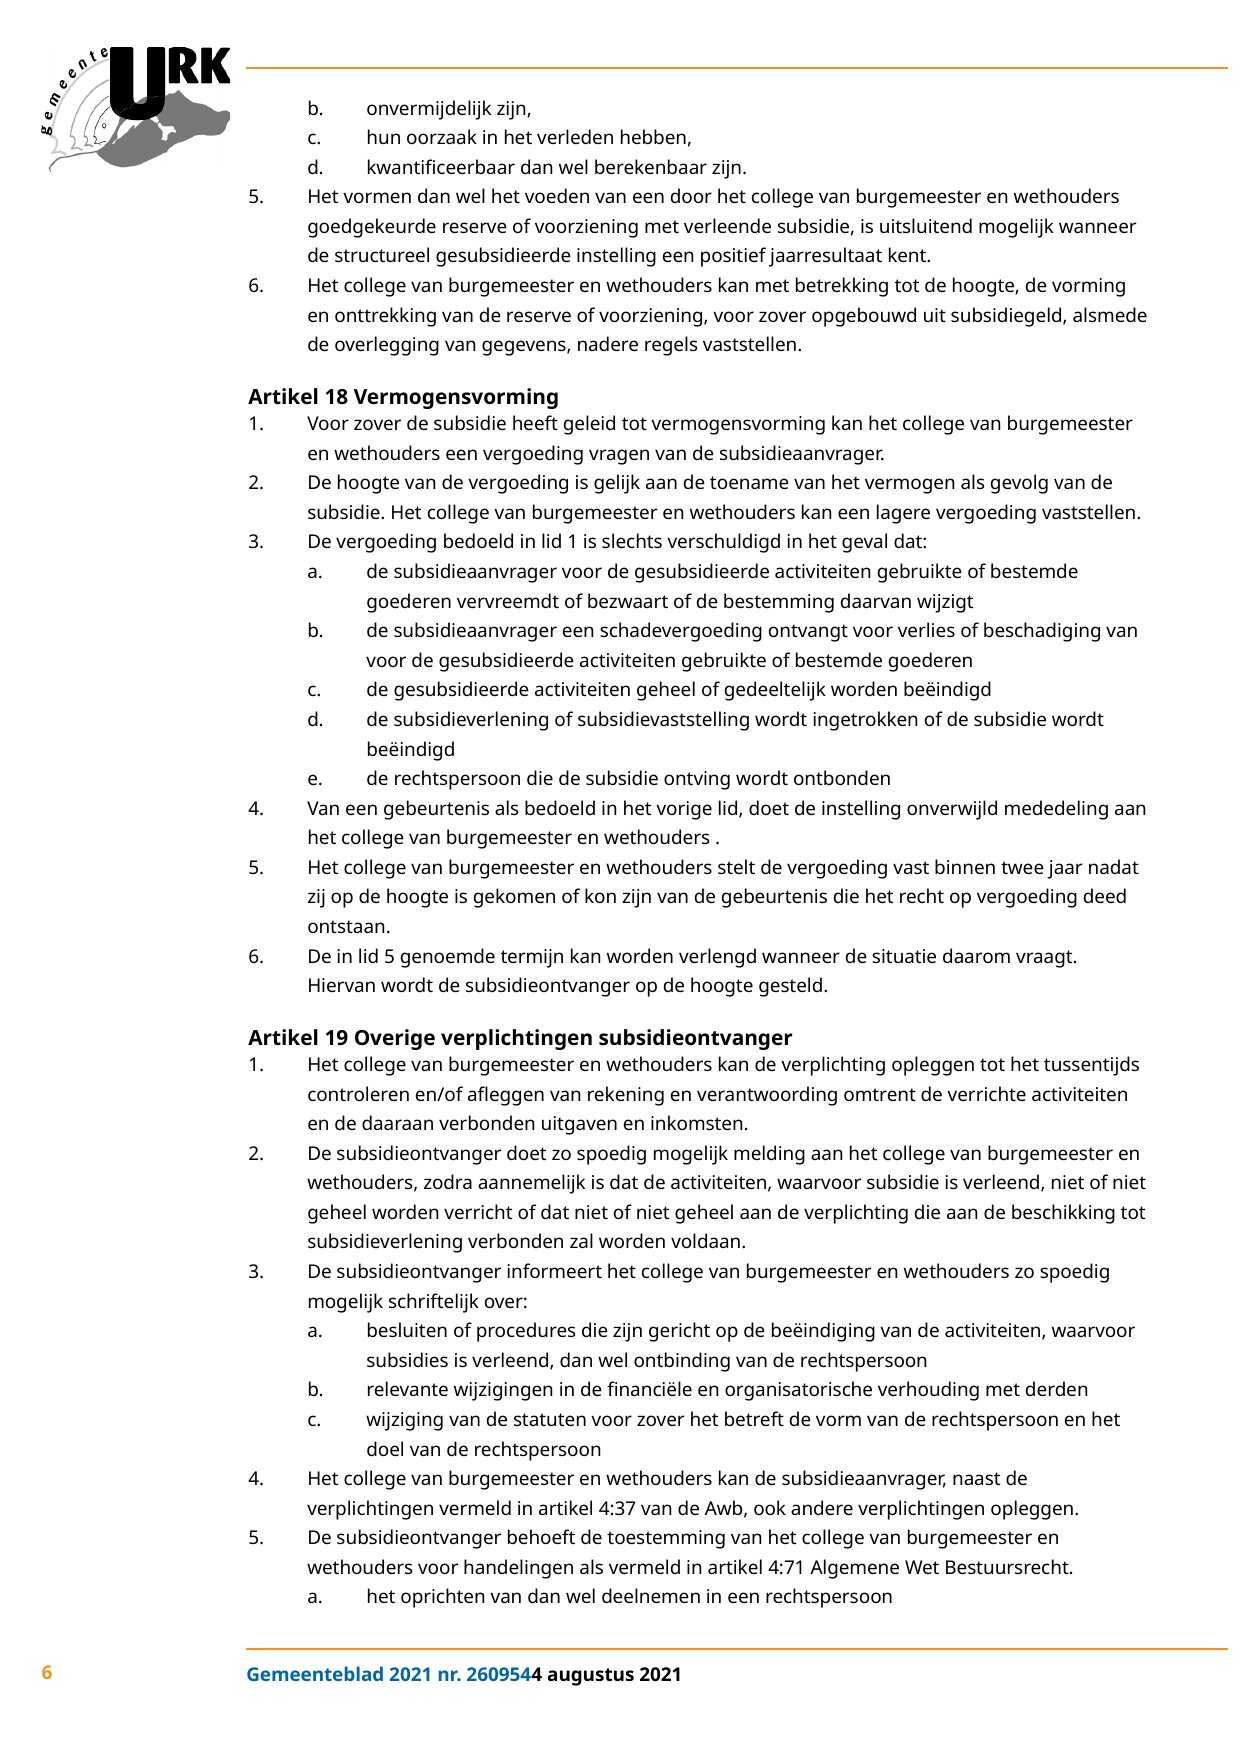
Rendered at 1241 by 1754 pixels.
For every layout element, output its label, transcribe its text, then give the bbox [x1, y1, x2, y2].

list De in lid 5 genoemde termijn kan worden verlengd wanneer de situatie daarom vraagt. Hiervan wordt de subsidieontvanger op de hoogte gesteld. [248, 943, 1152, 998]
list wijziging van de statuten voor zover het betreft de vorm van de rechtspersoon en het doel van de rechtspersoon [307, 1406, 1152, 1462]
picture [41, 47, 231, 172]
list relevante wijzigingen in de financiële en organisatorische verhouding met derden [307, 1377, 1152, 1402]
list Het college van burgemeester en wethouders stelt de vergoeding vast binnen twee jaar nadat zij op de hoogte is gekomen of kon zijn van de gebeurtenis die het recht op vergoeding deed ontstaan. [248, 854, 1152, 939]
list hun oorzaak in het verleden hebben, [307, 124, 1152, 150]
list De hoogte van de vergoeding is gelijk aan de toename van het vermogen als gevolg van de subsidie. Het college van burgemeester en wethouders kan een lagere vergoeding vaststellen. [248, 469, 1152, 525]
list Het vormen dan wel het voeden van een door het college van burgemeester en wethouders goedgekeurde reserve of voorziening met verleende subsidie, is uitsluitend mogelijk wanneer de structureel gesubsidieerde instelling een positief jaarresultaat kent. [248, 183, 1152, 268]
list de subsidieaanvrager voor de gesubsidieerde activiteiten gebruikte of bestemde goederen vervreemdt of bezwaart of de bestemming daarvan wijzigt [307, 558, 1152, 613]
list Voor zover de subsidie heeft geleid tot vermogensvorming kan het college van burgemeester en wethouders een vergoeding vragen van de subsidieaanvrager. [248, 410, 1152, 466]
list de subsidieverlening of subsidievaststelling wordt ingetrokken of de subsidie wordt beëindigd [307, 706, 1152, 761]
list het oprichten van dan wel deelnemen in een rechtspersoon [307, 1584, 1152, 1609]
list de gesubsidieerde activiteiten geheel of gedeeltelijk worden beëindigd [307, 677, 1152, 702]
list Het college van burgemeester en wethouders kan de subsidieaanvrager, naast de verplichtingen vermeld in artikel 4:37 van de Awb, ook andere verplichtingen opleggen. [248, 1465, 1152, 1521]
list Het college van burgemeester en wethouders kan de verplichting opleggen tot het tussentijds controleren en/of afleggen van rekening en verantwoording omtrent de verrichte activiteiten en de daaraan verbonden uitgaven en inkomsten. [248, 1051, 1152, 1136]
list kwantificeerbaar dan wel berekenbaar zijn. [307, 154, 1152, 180]
text Artikel 18 Vermogensvorming [248, 382, 1152, 410]
list De vergoeding bedoeld in lid 1 is slechts verschuldigd in het geval dat: [248, 529, 1152, 554]
text Artikel 19 Overige verplichtingen subsidieontvanger [248, 1023, 1152, 1051]
list Het college van burgemeester en wethouders kan met betrekking tot de hoogte, de vorming en onttrekking van de reserve of voorziening, voor zover opgebouwd uit subsidiegeld, alsmede de overlegging van gegevens, nadere regels vaststellen. [248, 272, 1152, 357]
list De subsidieontvanger doet zo spoedig mogelijk melding aan het college van burgemeester en wethouders, zodra aannemelijk is dat de activiteiten, waarvoor subsidie is verleend, niet of niet geheel worden verricht of dat niet of niet geheel aan de verplichting die aan de beschikking tot subsidieverlening verbonden zal worden voldaan. [248, 1140, 1152, 1254]
list De subsidieontvanger informeert het college van burgemeester en wethouders zo spoedig mogelijk schriftelijk over: [248, 1258, 1152, 1314]
list besluiten of procedures die zijn gericht op de beëindiging van de activiteiten, waarvoor subsidies is verleend, dan wel ontbinding van de rechtspersoon [307, 1317, 1152, 1373]
list de rechtspersoon die de subsidie ontving wordt ontbonden [307, 765, 1152, 791]
list De subsidieontvanger behoeft de toestemming van het college van burgemeester en wethouders voor handelingen als vermeld in artikel 4:71 Algemene Wet Bestuursrecht. [248, 1524, 1152, 1580]
list de subsidieaanvrager een schadevergoeding ontvangt voor verlies of beschadiging van voor de gesubsidieerde activiteiten gebruikte of bestemde goederen [307, 617, 1152, 673]
list Van een gebeurtenis als bedoeld in het vorige lid, doet de instelling onverwijld mededeling aan het college van burgemeester en wethouders . [248, 795, 1152, 850]
list onvermijdelijk zijn, [307, 95, 1152, 121]
